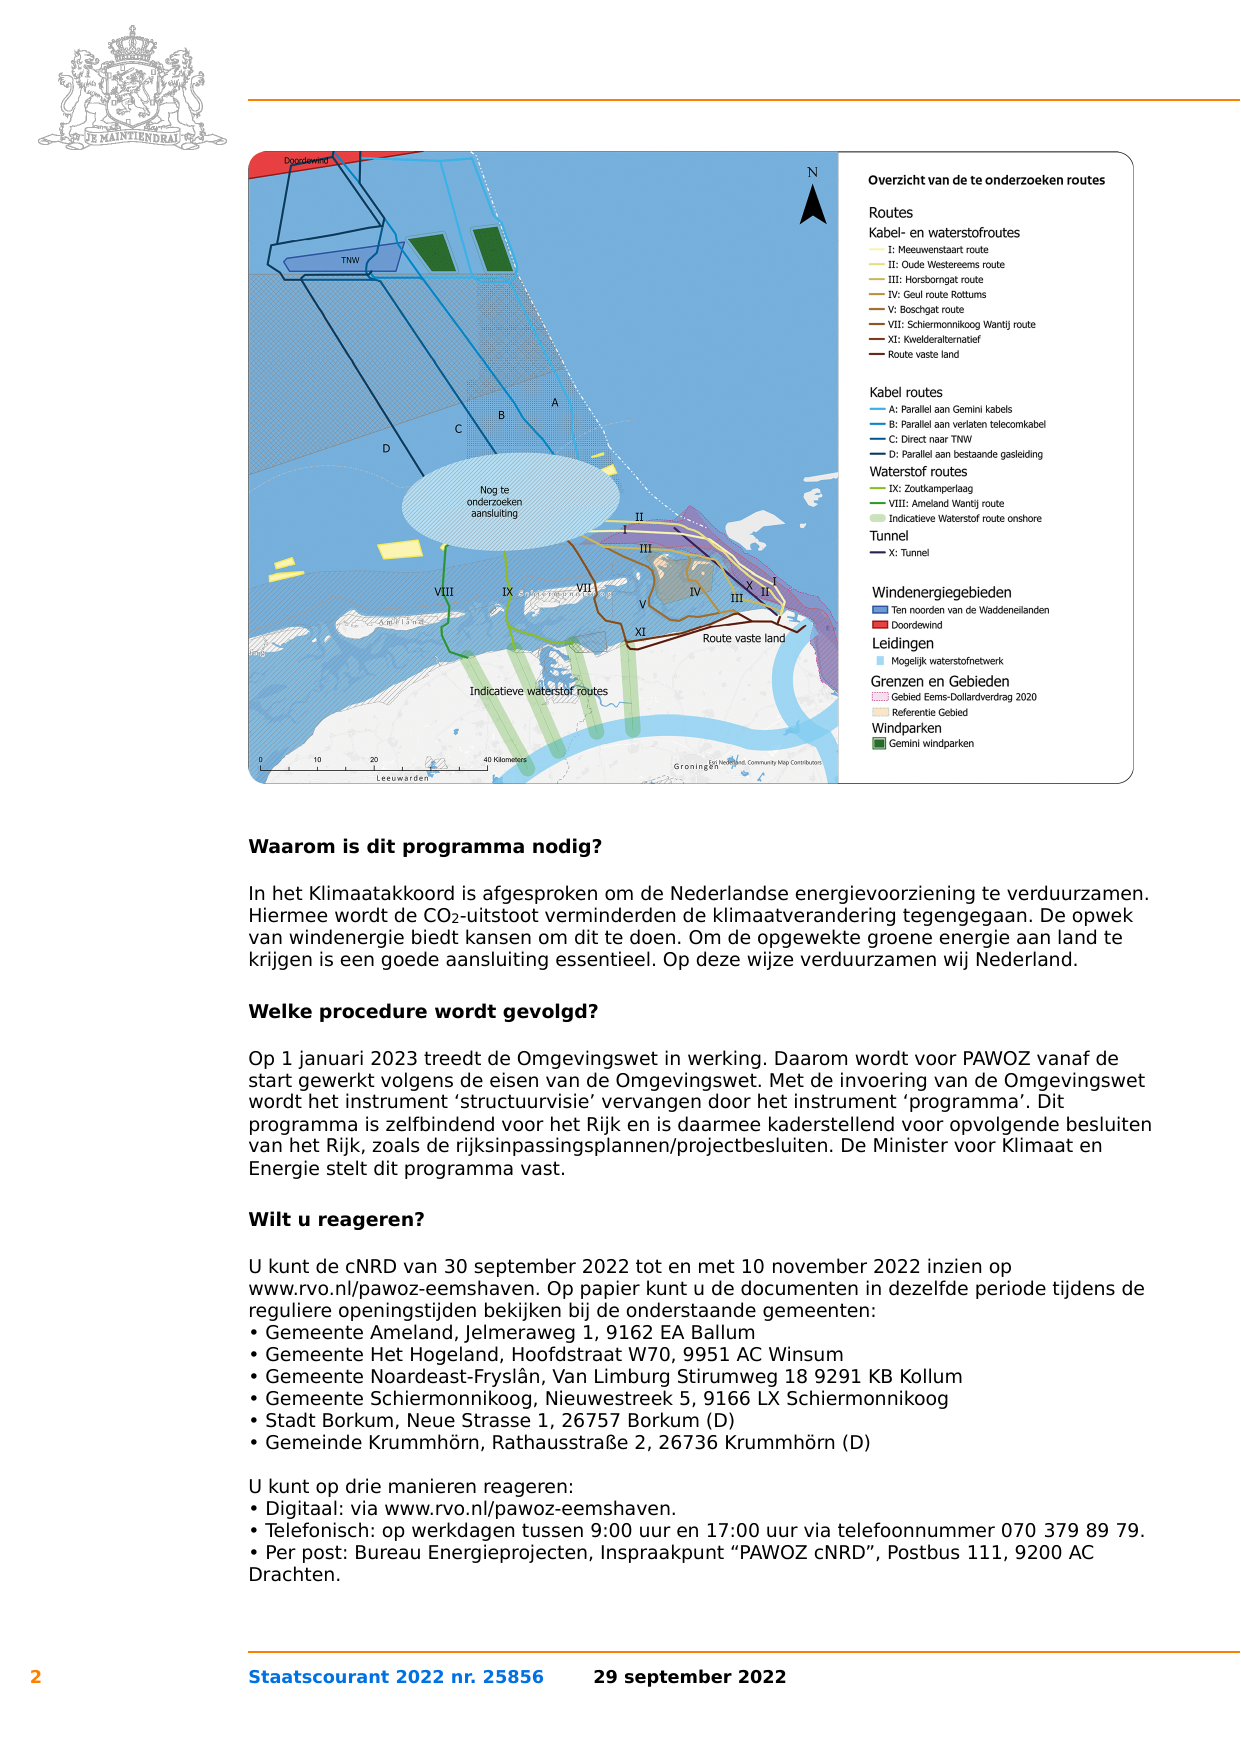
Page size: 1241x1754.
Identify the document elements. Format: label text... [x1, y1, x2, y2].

text • Stadt Borkum, Neue Strasse 1, 26757 Borkum (D) [248, 1410, 1163, 1432]
text • Per post: Bureau Energieprojecten, Inspraakpunt “PAWOZ cNRD”, Postbus 111, 9200 AC Drachten. [248, 1542, 1163, 1586]
text • Digitaal: via www.rvo.nl/pawoz-eemshaven. [248, 1498, 1163, 1520]
text • Telefonisch: op werkdagen tussen 9:00 uur en 17:00 uur via telefoonnummer 070 379 89 79. [248, 1520, 1163, 1542]
subtitle Waarom is dit programma nodig? [248, 836, 1163, 858]
text In het Klimaatakkoord is afgesproken om de Nederlandse energievoorziening te verduurzamen. Hiermee wordt de CO2-uitstoot verminderden de klimaatverandering tegengegaan. De opwek van windenergie biedt kansen om dit te doen. Om de opgewekte groene energie aan land te krijgen is een goede aansluiting essentieel. Op deze wijze verduurzamen wij Nederland. [248, 883, 1163, 971]
text • Gemeente Schiermonnikoog, Nieuwestreek 5, 9166 LX Schiermonnikoog [248, 1388, 1163, 1410]
text Op 1 januari 2023 treedt de Omgevingswet in werking. Daarom wordt voor PAWOZ vanaf de start gewerkt volgens de eisen van de Omgevingswet. Met de invoering van de Omgevingswet wordt het instrument ‘structuurvisie’ vervangen door het instrument ‘programma’. Dit programma is zelfbindend voor het Rijk en is daarmee kaderstellend voor opvolgende besluiten van het Rijk, zoals de rijksinpassingsplannen/projectbesluiten. De Minister voor Klimaat en Energie stelt dit programma vast. [248, 1047, 1163, 1179]
subtitle Wilt u reageren? [248, 1209, 1163, 1231]
text • Gemeente Noardeast-Fryslân, Van Limburg Stirumweg 18 9291 KB Kollum [248, 1366, 1163, 1388]
picture [248, 151, 1134, 784]
text • Gemeente Het Hogeland, Hoofdstraat W70, 9951 AC Winsum [248, 1344, 1163, 1366]
text • Gemeinde Krummhörn, Rathausstraße 2, 26736 Krummhörn (D) [248, 1432, 1163, 1454]
subtitle Welke procedure wordt gevolgd? [248, 1001, 1163, 1022]
text U kunt op drie manieren reageren: [248, 1476, 1163, 1498]
text U kunt de cNRD van 30 september 2022 tot en met 10 november 2022 inzien op www.rvo.nl/pawoz-eemshaven. Op papier kunt u de documenten in dezelfde periode tijdens de reguliere openingstijden bekijken bij de onderstaande gemeenten: [248, 1256, 1163, 1322]
picture [38, 25, 227, 150]
text • Gemeente Ameland, Jelmeraweg 1, 9162 EA Ballum [248, 1322, 1163, 1344]
